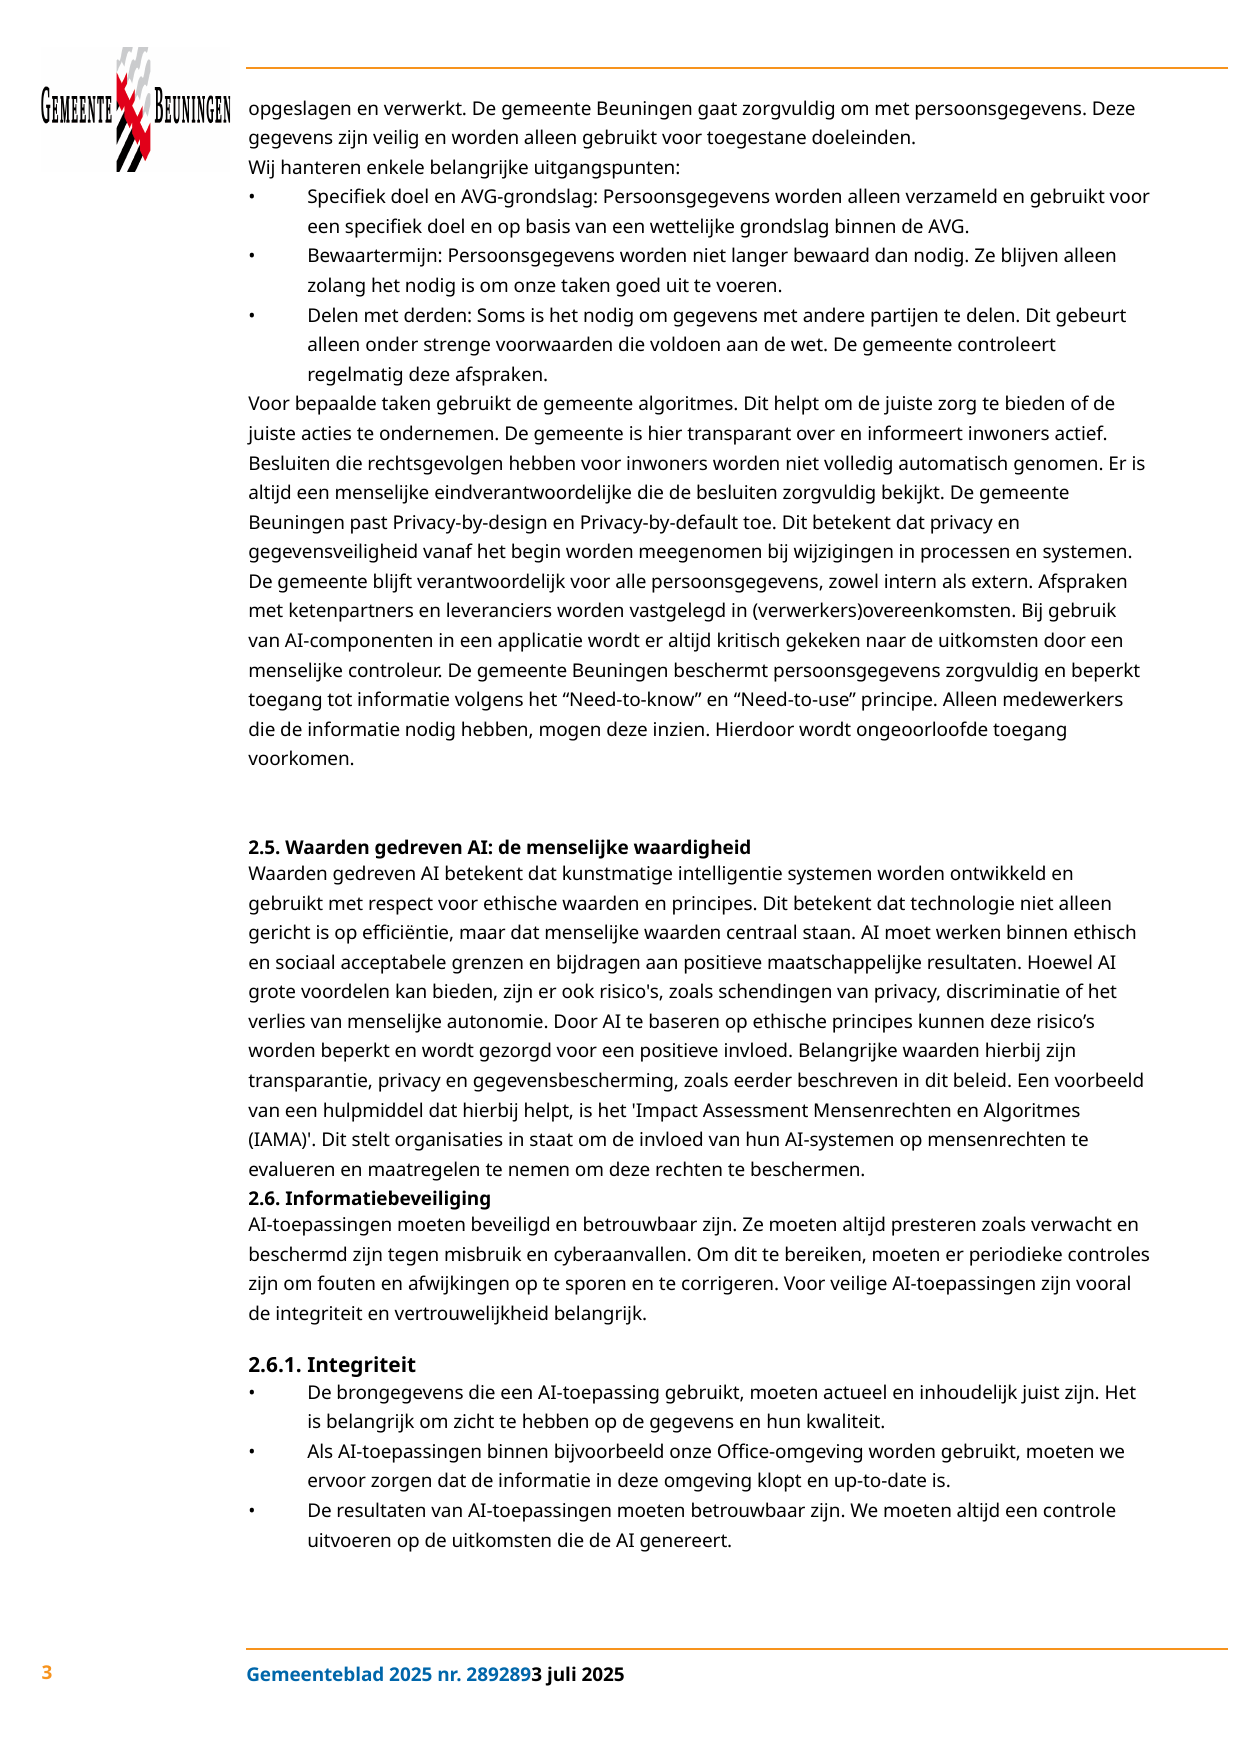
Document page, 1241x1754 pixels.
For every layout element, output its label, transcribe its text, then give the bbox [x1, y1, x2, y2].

list Bewaartermijn: Persoonsgegevens worden niet langer bewaard dan nodig. Ze blijven alleen zolang het nodig is om onze taken goed uit te voeren. [248, 243, 1152, 298]
list Delen met derden: Soms is het nodig om gegevens met andere partijen te delen. Dit gebeurt alleen onder strenge voorwaarden die voldoen aan de wet. De gemeente controleert regelmatig deze afspraken. [248, 302, 1152, 387]
text 2.6. Informatiebeveiliging [248, 1186, 1152, 1211]
list Als AI-toepassingen binnen bijvoorbeeld onze Office-omgeving worden gebruikt, moeten we ervoor zorgen dat de informatie in deze omgeving klopt en up-to-date is. [248, 1438, 1152, 1493]
text Voor bepaalde taken gebruikt de gemeente algoritmes. Dit helpt om de juiste zorg te bieden of de juiste acties te ondernemen. De gemeente is hier transparant over en informeert inwoners actief. Besluiten die rechtsgevolgen hebben voor inwoners worden niet volledig automatisch genomen. Er is altijd een menselijke eindverantwoordelijke die de besluiten zorgvuldig bekijkt. De gemeente Beuningen past Privacy-by-design en Privacy-by-default toe. Dit betekent dat privacy en gegevensveiligheid vanaf het begin worden meegenomen bij wijzigingen in processen en systemen. De gemeente blijft verantwoordelijk voor alle persoonsgegevens, zowel intern als extern. Afspraken met ketenpartners en leveranciers worden vastgelegd in (verwerkers)overeenkomsten. Bij gebruik van AI-componenten in een applicatie wordt er altijd kritisch gekeken naar de uitkomsten door een menselijke controleur. De gemeente Beuningen beschermt persoonsgegevens zorgvuldig en beperkt toegang tot informatie volgens het “Need-to-know” en “Need-to-use” principe. Alleen medewerkers die de informatie nodig hebben, mogen deze inzien. Hierdoor wordt ongeoorloofde toegang voorkomen. [248, 391, 1152, 771]
text Wij hanteren enkele belangrijke uitgangspunten: [248, 154, 1152, 180]
text AI-toepassingen moeten beveiligd en betrouwbaar zijn. Ze moeten altijd presteren zoals verwacht en beschermd zijn tegen misbruik en cyberaanvallen. Om dit te bereiken, moeten er periodieke controles zijn om fouten en afwijkingen op te sporen en te corrigeren. Voor veilige AI-toepassingen zijn vooral de integriteit en vertrouwelijkheid belangrijk. [248, 1211, 1152, 1326]
text 2.6.1. Integriteit [248, 1350, 1152, 1379]
text opgeslagen en verwerkt. De gemeente Beuningen gaat zorgvuldig om met persoonsgegevens. Deze gegevens zijn veilig en worden alleen gebruikt voor toegestane doeleinden. [248, 95, 1152, 150]
picture [41, 47, 231, 172]
list De brongegevens die een AI-toepassing gebruikt, moeten actueel en inhoudelijk juist zijn. Het is belangrijk om zicht te hebben op de gegevens en hun kwaliteit. [248, 1379, 1152, 1434]
text Waarden gedreven AI betekent dat kunstmatige intelligentie systemen worden ontwikkeld en gebruikt met respect voor ethische waarden en principes. Dit betekent dat technologie niet alleen gericht is op efficiëntie, maar dat menselijke waarden centraal staan. AI moet werken binnen ethisch en sociaal acceptabele grenzen en bijdragen aan positieve maatschappelijke resultaten. Hoewel AI grote voordelen kan bieden, zijn er ook risico's, zoals schendingen van privacy, discriminatie of het verlies van menselijke autonomie. Door AI te baseren op ethische principes kunnen deze risico’s worden beperkt en wordt gezorgd voor een positieve invloed. Belangrijke waarden hierbij zijn transparantie, privacy en gegevensbescherming, zoals eerder beschreven in dit beleid. Een voorbeeld van een hulpmiddel dat hierbij helpt, is het 'Impact Assessment Mensenrechten en Algoritmes (IAMA)'. Dit stelt organisaties in staat om de invloed van hun AI-systemen op mensenrechten te evalueren en maatregelen te nemen om deze rechten te beschermen. [248, 860, 1152, 1182]
list De resultaten van AI-toepassingen moeten betrouwbaar zijn. We moeten altijd een controle uitvoeren op de uitkomsten die de AI genereert. [248, 1497, 1152, 1552]
text 2.5. Waarden gedreven AI: de menselijke waardigheid [248, 834, 1152, 860]
list Specifiek doel en AVG-grondslag: Persoonsgegevens worden alleen verzameld en gebruikt voor een specifiek doel en op basis van een wettelijke grondslag binnen de AVG. [248, 183, 1152, 239]
